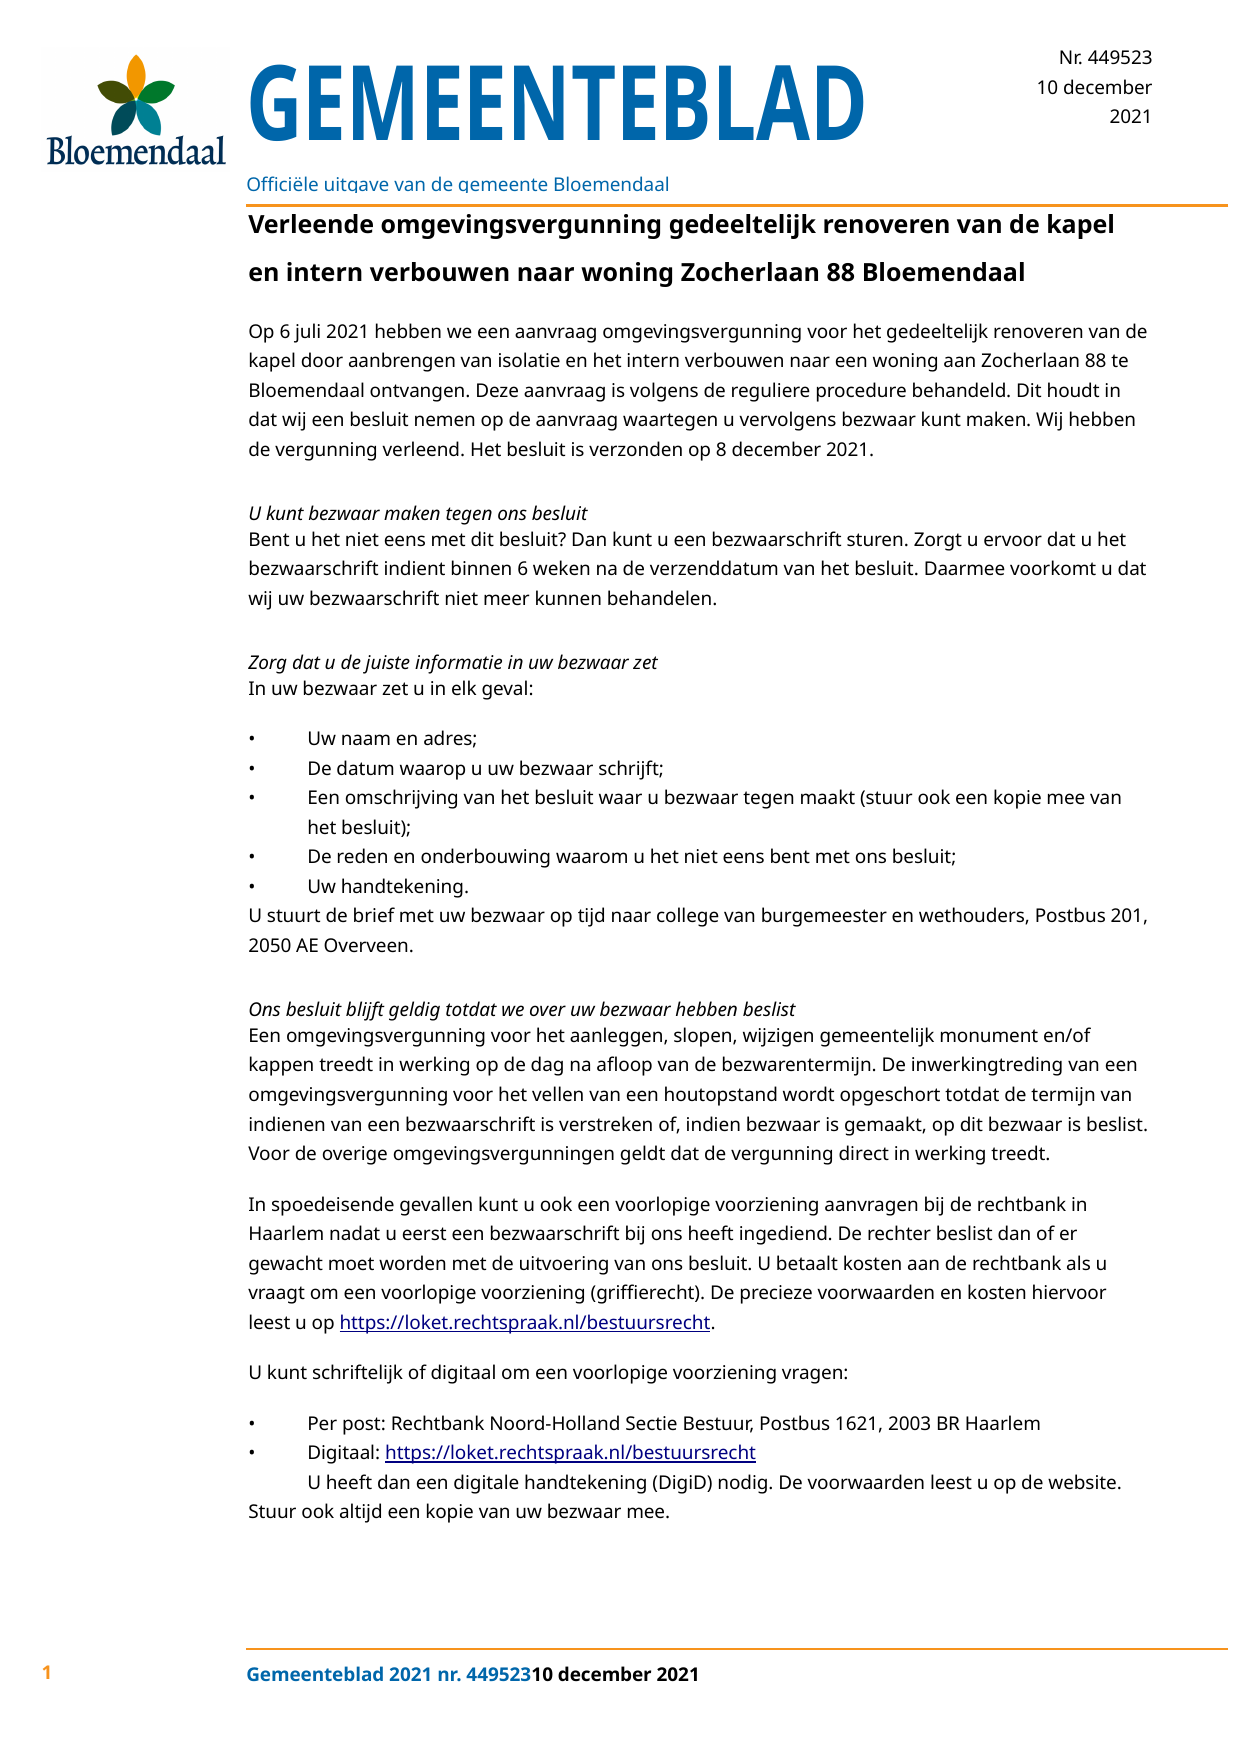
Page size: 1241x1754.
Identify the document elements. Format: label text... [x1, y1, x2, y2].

text In spoedeisende gevallen kunt u ook een voorlopige voorziening aanvragen bij de rechtbank in Haarlem nadat u eerst een bezwaarschrift bij ons heeft ingediend. De rechter beslist dan of er gewacht moet worden met de uitvoering van ons besluit. U betaalt kosten aan de rechtbank als u vraagt om een voorlopige voorziening (griffierecht). De precieze voorwaarden en kosten hiervoor leest u op https://loket.rechtspraak.nl/bestuursrecht. [248, 1191, 1152, 1335]
text U kunt schriftelijk of digitaal om een voorlopige voorziening vragen: [248, 1359, 1152, 1385]
list Uw handtekening. [248, 873, 1152, 899]
text Een omgevingsvergunning voor het aanleggen, slopen, wijzigen gemeentelijk monument en/of kappen treedt in werking op de dag na afloop van de bezwarentermijn. De inwerkingtreding van een omgevingsvergunning voor het vellen van een houtopstand wordt opgeschort totdat de termijn van indienen van een bezwaarschrift is verstreken of, indien bezwaar is gemaakt, op dit bezwaar is beslist. Voor de overige omgevingsvergunningen geldt dat de vergunning direct in werking treedt. [248, 1022, 1152, 1166]
text U kunt bezwaar maken tegen ons besluit [248, 500, 1152, 526]
picture [41, 47, 231, 172]
list Uw naam en adres; [248, 725, 1152, 751]
text Ons besluit blijft geldig totdat we over uw bezwaar hebben beslist [248, 996, 1152, 1022]
text Stuur ook altijd een kopie van uw bezwaar mee. [248, 1499, 1152, 1524]
text Zorg dat u de juiste informatie in uw bezwaar zet [248, 649, 1152, 675]
text U stuurt de brief met uw bezwaar op tijd naar college van burgemeester en wethouders, Postbus 201, 2050 AE Overveen. [248, 903, 1152, 958]
list De datum waarop u uw bezwaar schrijft; [248, 755, 1152, 781]
list U heeft dan een digitale handtekening (DigiD) nodig. De voorwaarden leest u op de website. [248, 1469, 1152, 1495]
list De reden en onderbouwing waarom u het niet eens bent met ons besluit; [248, 843, 1152, 869]
text Bent u het niet eens met dit besluit? Dan kunt u een bezwaarschrift sturen. Zorgt u ervoor dat u het bezwaarschrift indient binnen 6 weken na de verzenddatum van het besluit. Daarmee voorkomt u dat wij uw bezwaarschrift niet meer kunnen behandelen. [248, 526, 1152, 611]
text Op 6 juli 2021 hebben we een aanvraag omgevingsvergunning voor het gedeeltelijk renoveren van de kapel door aanbrengen van isolatie en het intern verbouwen naar een woning aan Zocherlaan 88 te Bloemendaal ontvangen. Deze aanvraag is volgens de reguliere procedure behandeld. Dit houdt in dat wij een besluit nemen op de aanvraag waartegen u vervolgens bezwaar kunt maken. Wij hebben de vergunning verleend. Het besluit is verzonden op 8 december 2021. [248, 318, 1152, 462]
text Verleende omgevingsvergunning gedeeltelijk renoveren van de kapel en intern verbouwen naar woning Zocherlaan 88 Bloemendaal [248, 207, 1152, 288]
list Per post: Rechtbank Noord-Holland Sectie Bestuur, Postbus 1621, 2003 BR Haarlem [248, 1410, 1152, 1436]
text In uw bezwaar zet u in elk geval: [248, 675, 1152, 701]
list Een omschrijving van het besluit waar u bezwaar tegen maakt (stuur ook een kopie mee van het besluit); [248, 784, 1152, 840]
list Digitaal: https://loket.rechtspraak.nl/bestuursrecht [248, 1439, 1152, 1465]
